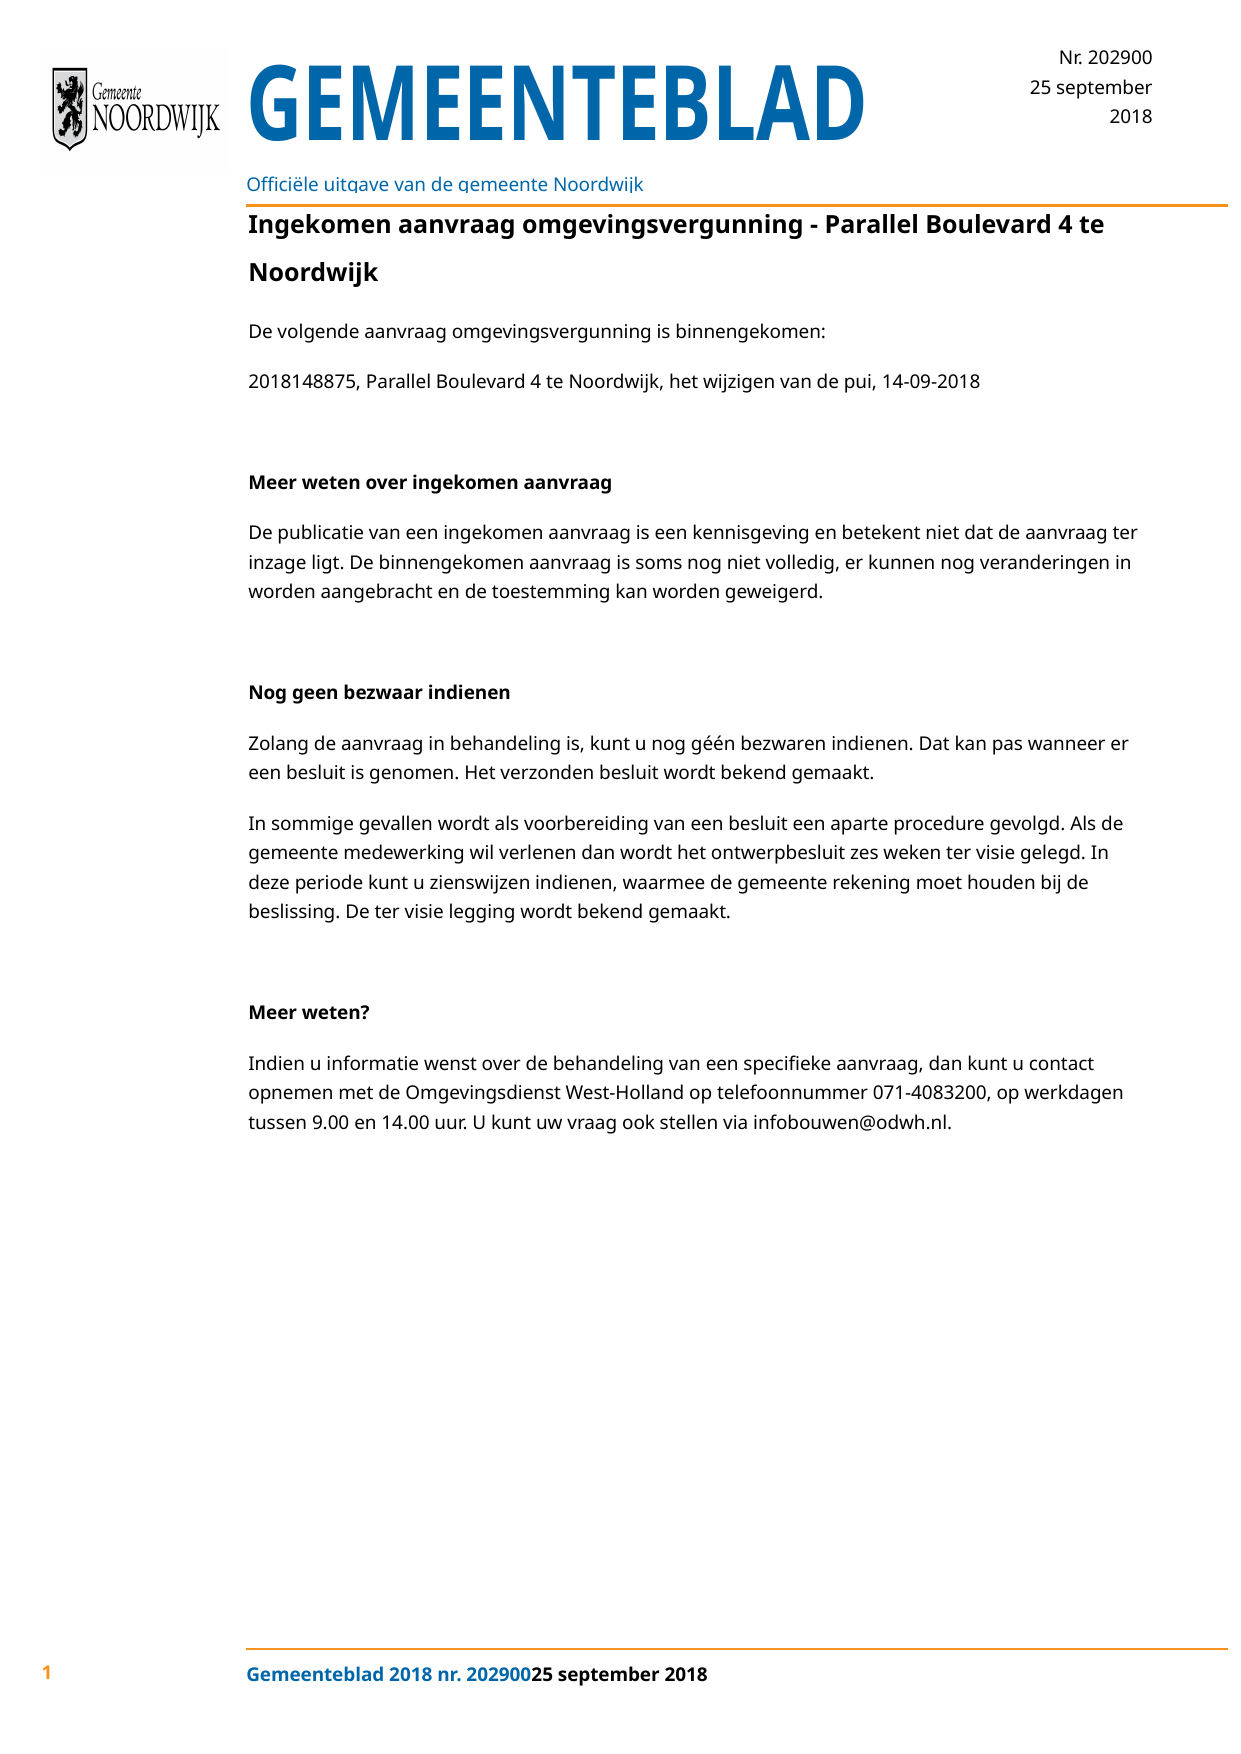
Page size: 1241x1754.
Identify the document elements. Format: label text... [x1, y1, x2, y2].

text De volgende aanvraag omgevingsvergunning is binnengekomen: [248, 318, 1152, 344]
text Meer weten? [248, 999, 1152, 1025]
text 2018148875, Parallel Boulevard 4 te Noordwijk, het wijzigen van de pui, 14-09-2018 [248, 368, 1152, 394]
text In sommige gevallen wordt als voorbereiding van een besluit een aparte procedure gevolgd. Als de gemeente medewerking wil verlenen dan wordt het ontwerpbesluit zes weken ter visie gelegd. In deze periode kunt u zienswijzen indienen, waarmee de gemeente rekening moet houden bij de beslissing. De ter visie legging wordt bekend gemaakt. [248, 810, 1152, 924]
text Indien u informatie wenst over de behandeling van een specifieke aanvraag, dan kunt u contact opnemen met de Omgevingsdienst West-Holland op telefoonnummer 071-4083200, op werkdagen tussen 9.00 en 14.00 uur. U kunt uw vraag ook stellen via infobouwen@odwh.nl. [248, 1050, 1152, 1135]
text Meer weten over ingekomen aanvraag [248, 469, 1152, 495]
text Ingekomen aanvraag omgevingsvergunning - Parallel Boulevard 4 te Noordwijk [248, 207, 1152, 288]
text Zolang de aanvraag in behandeling is, kunt u nog géén bezwaren indienen. Dat kan pas wanneer er een besluit is genomen. Het verzonden besluit wordt bekend gemaakt. [248, 730, 1152, 785]
picture [41, 47, 231, 172]
text De publicatie van een ingekomen aanvraag is een kennisgeving en betekent niet dat de aanvraag ter inzage ligt. De binnengekomen aanvraag is soms nog niet volledig, er kunnen nog veranderingen in worden aangebracht en de toestemming kan worden geweigerd. [248, 519, 1152, 604]
text Nog geen bezwaar indienen [248, 679, 1152, 705]
